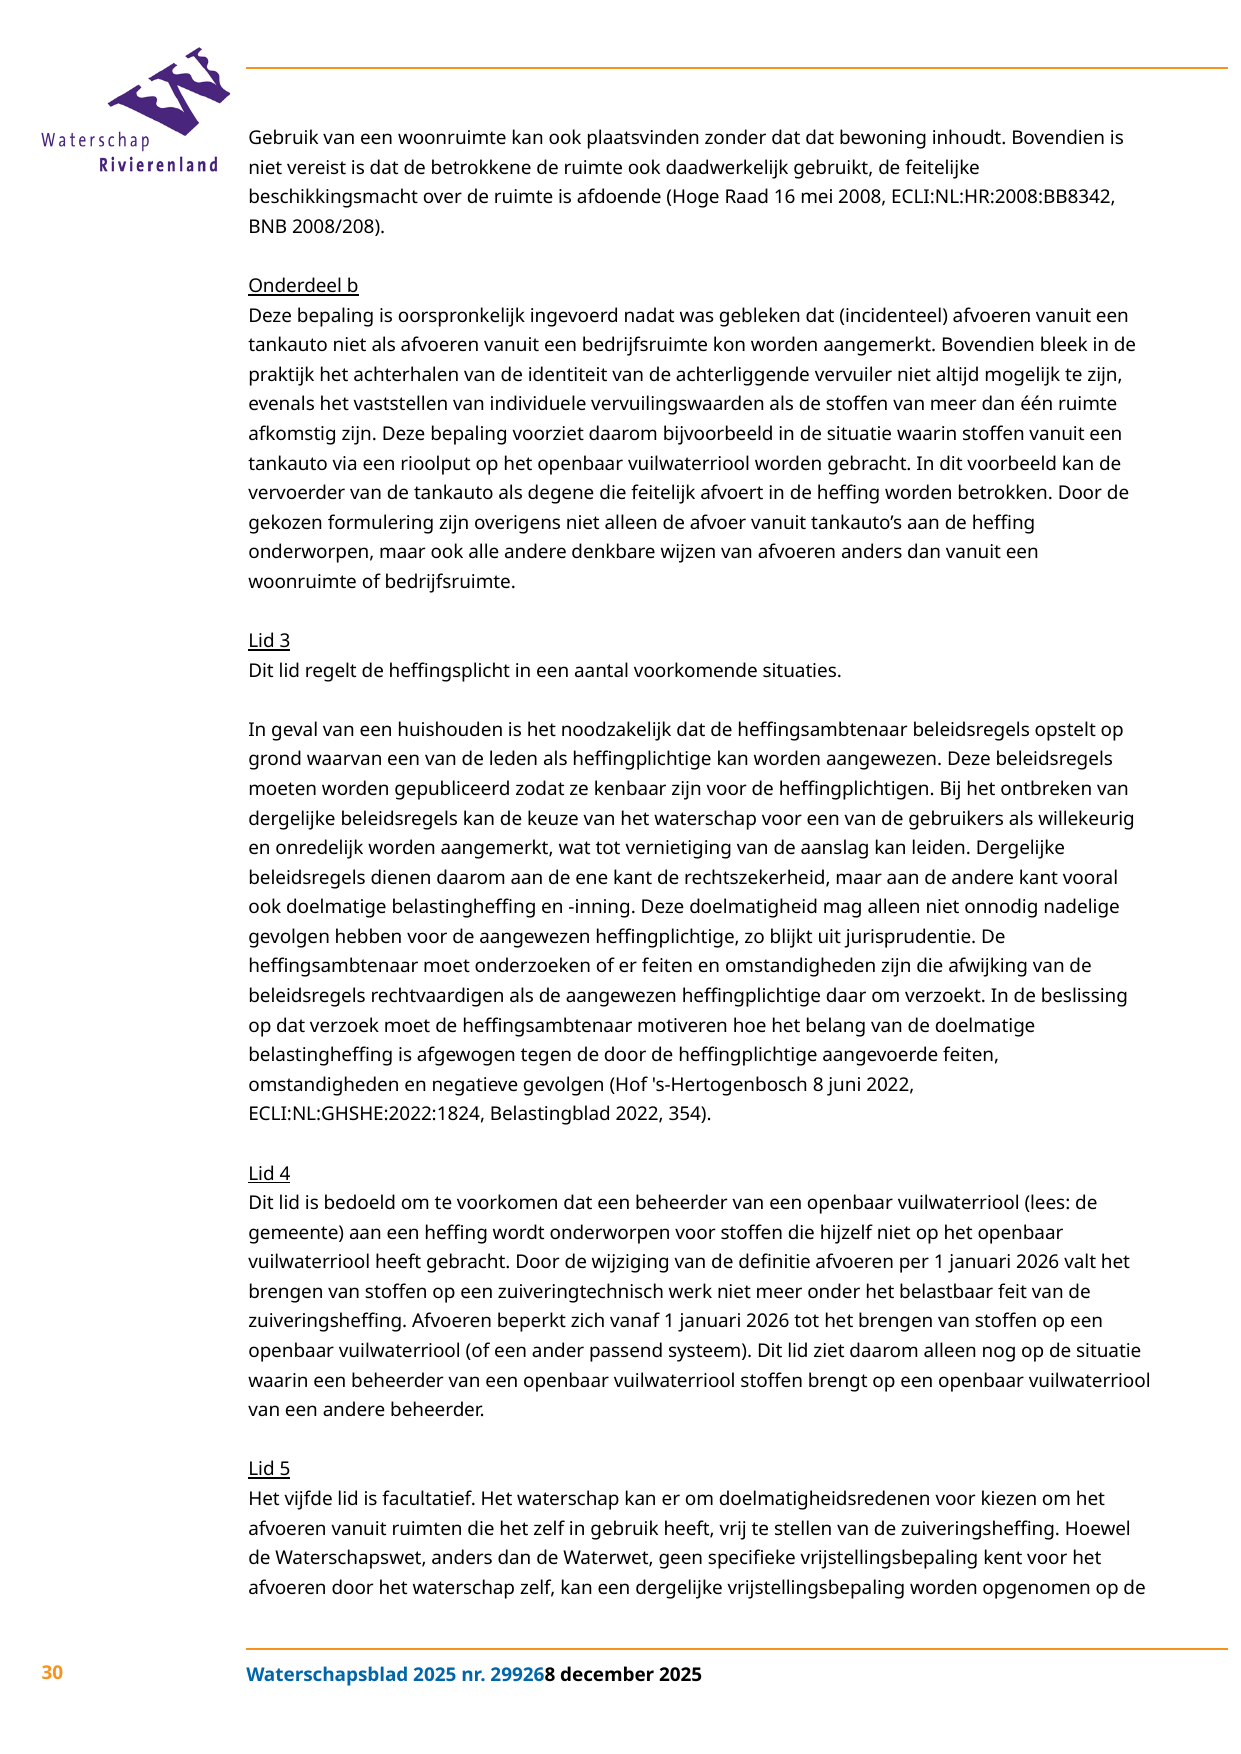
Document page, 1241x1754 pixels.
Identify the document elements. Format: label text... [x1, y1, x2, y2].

text Onderdeel b [248, 272, 1152, 298]
text Deze bepaling is oorspronkelijk ingevoerd nadat was gebleken dat (incidenteel) afvoeren vanuit een tankauto niet als afvoeren vanuit een bedrijfsruimte kon worden aangemerkt. Bovendien bleek in de praktijk het achterhalen van de identiteit van de achterliggende vervuiler niet altijd mogelijk te zijn, evenals het vaststellen van individuele vervuilingswaarden als de stoffen van meer dan één ruimte afkomstig zijn. Deze bepaling voorziet daarom bijvoorbeeld in de situatie waarin stoffen vanuit een tankauto via een rioolput op het openbaar vuilwaterriool worden gebracht. In dit voorbeeld kan de vervoerder van de tankauto als degene die feitelijk afvoert in de heffing worden betrokken. Door de gekozen formulering zijn overigens niet alleen de afvoer vanuit tankauto’s aan de heffing onderworpen, maar ook alle andere denkbare wijzen van afvoeren anders dan vanuit een woonruimte of bedrijfsruimte. [248, 302, 1152, 594]
text Dit lid is bedoeld om te voorkomen dat een beheerder van een openbaar vuilwaterriool (lees: de gemeente) aan een heffing wordt onderworpen voor stoffen die hijzelf niet op het openbaar vuilwaterriool heeft gebracht. Door de wijziging van de definitie afvoeren per 1 januari 2026 valt het brengen van stoffen op een zuiveringtechnisch werk niet meer onder het belastbaar feit van de zuiveringsheffing. Afvoeren beperkt zich vanaf 1 januari 2026 tot het brengen van stoffen op een openbaar vuilwaterriool (of een ander passend systeem). Dit lid ziet daarom alleen nog op de situatie waarin een beheerder van een openbaar vuilwaterriool stoffen brengt op een openbaar vuilwaterriool van een andere beheerder. [248, 1189, 1152, 1422]
text Lid 3 [248, 627, 1152, 653]
text Het vijfde lid is facultatief. Het waterschap kan er om doelmatigheidsredenen voor kiezen om het afvoeren vanuit ruimten die het zelf in gebruik heeft, vrij te stellen van de zuiveringsheffing. Hoewel de Waterschapswet, anders dan de Waterwet, geen specifieke vrijstellingsbepaling kent voor het afvoeren door het waterschap zelf, kan een dergelijke vrijstellingsbepaling worden opgenomen op de [248, 1485, 1152, 1600]
picture [41, 47, 231, 172]
text Lid 4 [248, 1160, 1152, 1186]
text Lid 5 [248, 1456, 1152, 1481]
text Dit lid regelt de heffingsplicht in een aantal voorkomende situaties. [248, 657, 1152, 683]
text Gebruik van een woonruimte kan ook plaatsvinden zonder dat dat bewoning inhoudt. Bovendien is niet vereist is dat de betrokkene de ruimte ook daadwerkelijk gebruikt, de feitelijke beschikkingsmacht over de ruimte is afdoende (Hoge Raad 16 mei 2008, ECLI:NL:HR:2008:BB8342, BNB 2008/208). [248, 124, 1152, 239]
text In geval van een huishouden is het noodzakelijk dat de heffingsambtenaar beleidsregels opstelt op grond waarvan een van de leden als heffingplichtige kan worden aangewezen. Deze beleidsregels moeten worden gepubliceerd zodat ze kenbaar zijn voor de heffingplichtigen. Bij het ontbreken van dergelijke beleidsregels kan de keuze van het waterschap voor een van de gebruikers als willekeurig en onredelijk worden aangemerkt, wat tot vernietiging van de aanslag kan leiden. Dergelijke beleidsregels dienen daarom aan de ene kant de rechtszekerheid, maar aan de andere kant vooral ook doelmatige belastingheffing en -inning. Deze doelmatigheid mag alleen niet onnodig nadelige gevolgen hebben voor de aangewezen heffingplichtige, zo blijkt uit jurisprudentie. De heffingsambtenaar moet onderzoeken of er feiten en omstandigheden zijn die afwijking van de beleidsregels rechtvaardigen als de aangewezen heffingplichtige daar om verzoekt. In de beslissing op dat verzoek moet de heffingsambtenaar motiveren hoe het belang van de doelmatige belastingheffing is afgewogen tegen de door de heffingplichtige aangevoerde feiten, omstandigheden en negatieve gevolgen (Hof 's-Hertogenbosch 8 juni 2022, ECLI:NL:GHSHE:2022:1824, Belastingblad 2022, 354). [248, 716, 1152, 1126]
